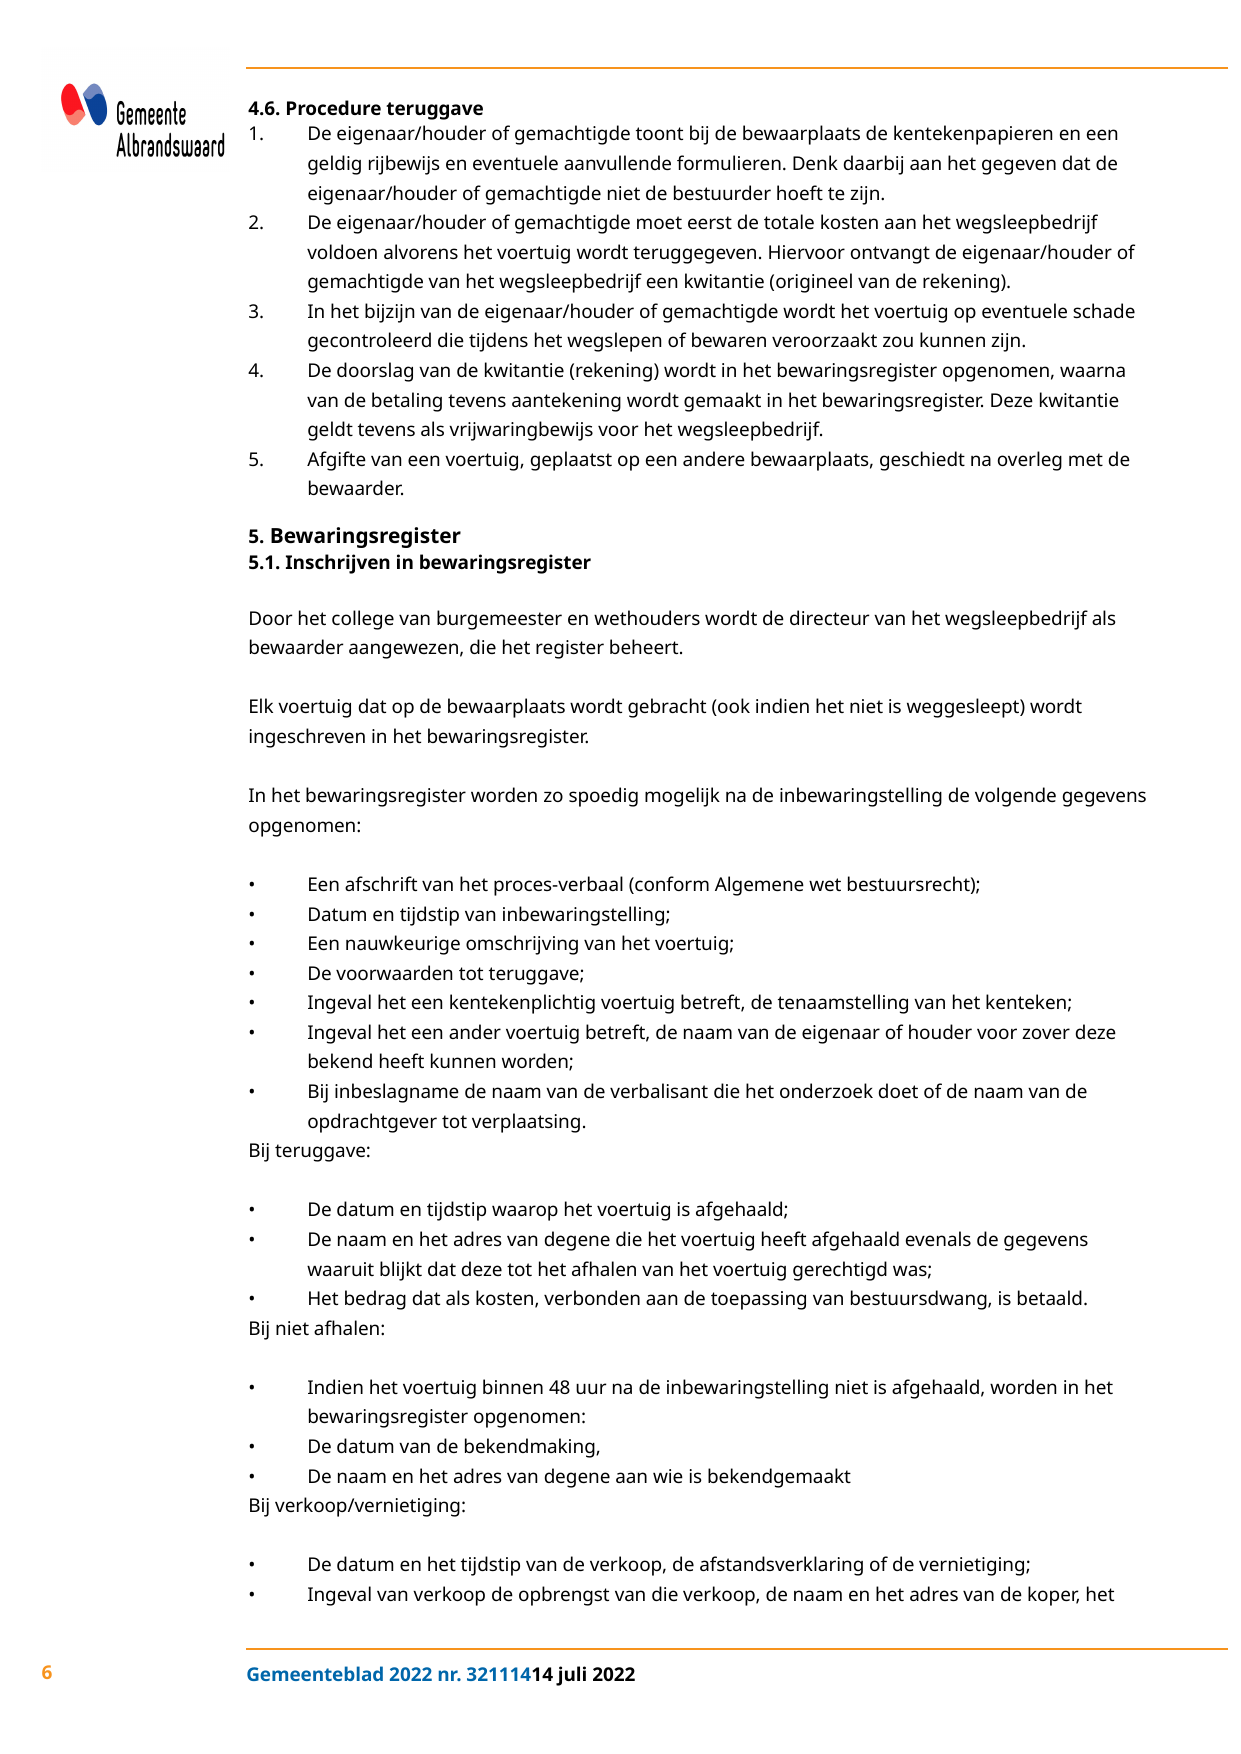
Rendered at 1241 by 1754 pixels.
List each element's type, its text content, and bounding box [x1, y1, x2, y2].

list Afgifte van een voertuig, geplaatst op een andere bewaarplaats, geschiedt na overleg met de bewaarder. [248, 446, 1152, 501]
list Een afschrift van het proces-verbaal (conform Algemene wet bestuursrecht); [248, 871, 1152, 897]
list Datum en tijdstip van inbewaringstelling; [248, 901, 1152, 926]
list De eigenaar/houder of gemachtigde moet eerst de totale kosten aan het wegsleepbedrijf voldoen alvorens het voertuig wordt teruggegeven. Hiervoor ontvangt de eigenaar/houder of gemachtigde van het wegsleepbedrijf een kwitantie (origineel van de rekening). [248, 209, 1152, 294]
text Bij niet afhalen: [248, 1315, 1152, 1341]
list Bij inbeslagname de naam van de verbalisant die het onderzoek doet of de naam van de opdrachtgever tot verplaatsing. [248, 1078, 1152, 1133]
list De eigenaar/houder of gemachtigde toont bij de bewaarplaats de kentekenpapieren en een geldig rijbewijs en eventuele aanvullende formulieren. Denk daarbij aan het gegeven dat de eigenaar/houder of gemachtigde niet de bestuurder hoeft te zijn. [248, 121, 1152, 205]
text Door het college van burgemeester en wethouders wordt de directeur van het wegsleepbedrijf als bewaarder aangewezen, die het register beheert. [248, 605, 1152, 660]
list In het bijzijn van de eigenaar/houder of gemachtigde wordt het voertuig op eventuele schade gecontroleerd die tijdens het wegslepen of bewaren veroorzaakt zou kunnen zijn. [248, 298, 1152, 353]
text Bij verkoop/vernietiging: [248, 1492, 1152, 1518]
list Een nauwkeurige omschrijving van het voertuig; [248, 930, 1152, 956]
text 5. Bewaringsregister [248, 521, 1152, 549]
list De naam en het adres van degene die het voertuig heeft afgehaald evenals de gegevens waaruit blijkt dat deze tot het afhalen van het voertuig gerechtigd was; [248, 1226, 1152, 1281]
list Het bedrag dat als kosten, verbonden aan de toepassing van bestuursdwang, is betaald. [248, 1285, 1152, 1311]
text 5.1. Inschrijven in bewaringsregister [248, 549, 1152, 575]
list De datum en tijdstip waarop het voertuig is afgehaald; [248, 1197, 1152, 1222]
list De datum en het tijdstip van de verkoop, de afstandsverklaring of de vernietiging; [248, 1552, 1152, 1577]
list Indien het voertuig binnen 48 uur na de inbewaringstelling niet is afgehaald, worden in het bewaringsregister opgenomen: [248, 1374, 1152, 1429]
text Bij teruggave: [248, 1137, 1152, 1163]
list Ingeval het een ander voertuig betreft, de naam van de eigenaar of houder voor zover deze bekend heeft kunnen worden; [248, 1019, 1152, 1074]
list De voorwaarden tot teruggave; [248, 960, 1152, 986]
list Ingeval van verkoop de opbrengst van die verkoop, de naam en het adres van de koper, het [248, 1581, 1152, 1607]
text 4.6. Procedure teruggave [248, 95, 1152, 121]
list De doorslag van de kwitantie (rekening) wordt in het bewaringsregister opgenomen, waarna van de betaling tevens aantekening wordt gemaakt in het bewaringsregister. Deze kwitantie geldt tevens als vrijwaringbewijs voor het wegsleepbedrijf. [248, 357, 1152, 442]
text In het bewaringsregister worden zo spoedig mogelijk na de inbewaringstelling de volgende gegevens opgenomen: [248, 782, 1152, 838]
text Elk voertuig dat op de bewaarplaats wordt gebracht (ook indien het niet is weggesleept) wordt ingeschreven in het bewaringsregister. [248, 694, 1152, 749]
list De naam en het adres van degene aan wie is bekendgemaakt [248, 1463, 1152, 1488]
picture [41, 47, 231, 172]
list Ingeval het een kentekenplichtig voertuig betreft, de tenaamstelling van het kenteken; [248, 989, 1152, 1015]
list De datum van de bekendmaking, [248, 1433, 1152, 1459]
